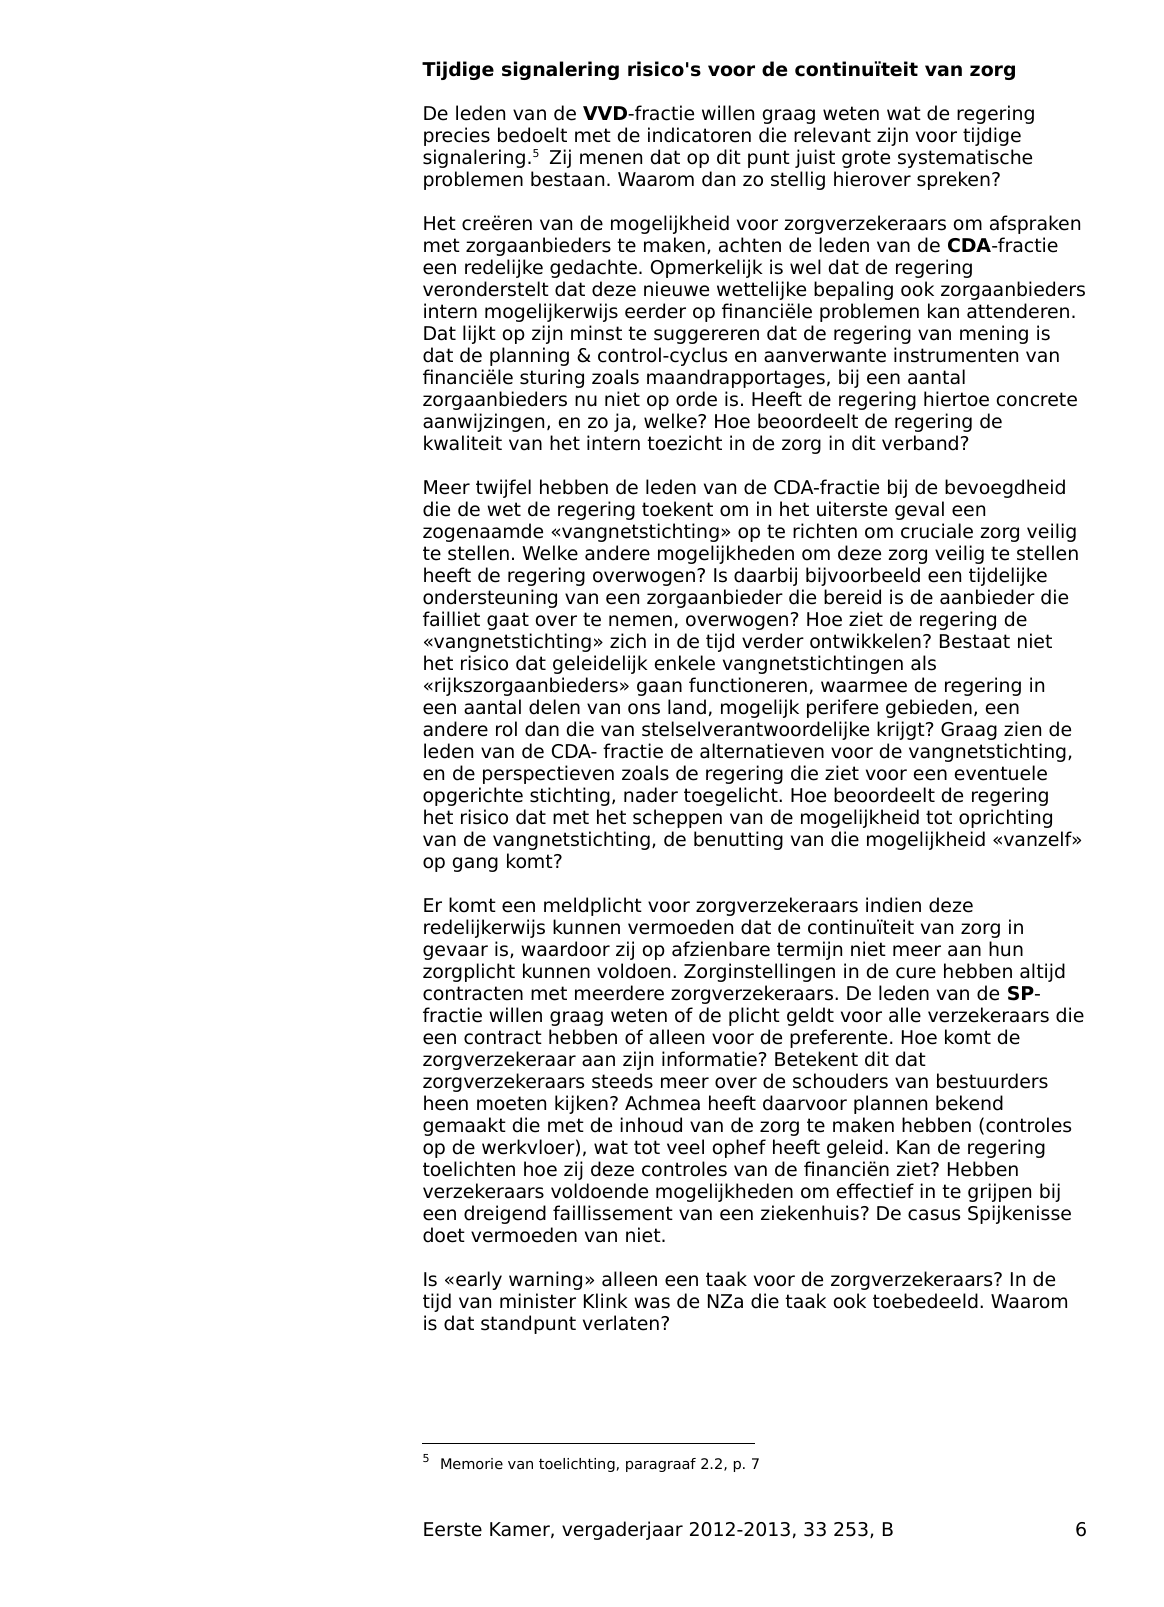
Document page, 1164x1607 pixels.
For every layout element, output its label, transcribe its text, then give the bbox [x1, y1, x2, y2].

text Het creëren van de mogelijkheid voor zorgverzekeraars om afspraken met zorgaanbieders te maken, achten de leden van de CDA-fractie een redelijke gedachte. Opmerkelijk is wel dat de regering veronderstelt dat deze nieuwe wettelijke bepaling ook zorgaanbieders intern mogelijkerwijs eerder op financiële problemen kan attenderen. Dat lijkt op zijn minst te suggereren dat de regering van mening is dat de planning & control-cyclus en aanverwante instrumenten van financiële sturing zoals maandrapportages, bij een aantal zorgaanbieders nu niet op orde is. Heeft de regering hiertoe concrete aanwijzingen, en zo ja, welke? Hoe beoordeelt de regering de kwaliteit van het intern toezicht in de zorg in dit verband? [422, 213, 1087, 455]
text Er komt een meldplicht voor zorgverzekeraars indien deze redelijkerwijs kunnen vermoeden dat de continuïteit van zorg in gevaar is, waardoor zij op afzienbare termijn niet meer aan hun zorgplicht kunnen voldoen. Zorginstellingen in de cure hebben altijd contracten met meerdere zorgverzekeraars. De leden van de SP-fractie willen graag weten of de plicht geldt voor alle verzekeraars die een contract hebben of alleen voor de preferente. Hoe komt de zorgverzekeraar aan zijn informatie? Betekent dit dat zorgverzekeraars steeds meer over de schouders van bestuurders heen moeten kijken? Achmea heeft daarvoor plannen bekend gemaakt die met de inhoud van de zorg te maken hebben (controles op de werkvloer), wat tot veel ophef heeft geleid. Kan de regering toelichten hoe zij deze controles van de financiën ziet? Hebben verzekeraars voldoende mogelijkheden om effectief in te grijpen bij een dreigend faillissement van een ziekenhuis? De casus Spijkenisse doet vermoeden van niet. [422, 895, 1087, 1247]
text Is «early warning» alleen een taak voor de zorgverzekeraars? In de tijd van minister Klink was de NZa die taak ook toebedeeld. Waarom is dat standpunt verlaten? [422, 1269, 1087, 1335]
text Memorie van toelichting, paragraaf 2.2, p. 7 [422, 1452, 1087, 1474]
subtitle Tijdige signalering risico's voor de continuïteit van zorg [422, 59, 1087, 81]
text Meer twijfel hebben de leden van de CDA-fractie bij de bevoegdheid die de wet de regering toekent om in het uiterste geval een zogenaamde «vangnetstichting» op te richten om cruciale zorg veilig te stellen. Welke andere mogelijkheden om deze zorg veilig te stellen heeft de regering overwogen? Is daarbij bijvoorbeeld een tijdelijke ondersteuning van een zorgaanbieder die bereid is de aanbieder die failliet gaat over te nemen, overwogen? Hoe ziet de regering de «vangnetstichting» zich in de tijd verder ontwikkelen? Bestaat niet het risico dat geleidelijk enkele vangnetstichtingen als «rijkszorgaanbieders» gaan functioneren, waarmee de regering in een aantal delen van ons land, mogelijk perifere gebieden, een andere rol dan die van stelselverantwoordelijke krijgt? Graag zien de leden van de CDA- fractie de alternatieven voor de vangnetstichting, en de perspectieven zoals de regering die ziet voor een eventuele opgerichte stichting, nader toegelicht. Hoe beoordeelt de regering het risico dat met het scheppen van de mogelijkheid tot oprichting van de vangnetstichting, de benutting van die mogelijkheid «vanzelf» op gang komt? [422, 477, 1087, 873]
text De leden van de VVD-fractie willen graag weten wat de regering precies bedoelt met de indicatoren die relevant zijn voor tijdige signalering. Zij menen dat op dit punt juist grote systematische problemen bestaan. Waarom dan zo stellig hierover spreken? [422, 103, 1087, 191]
